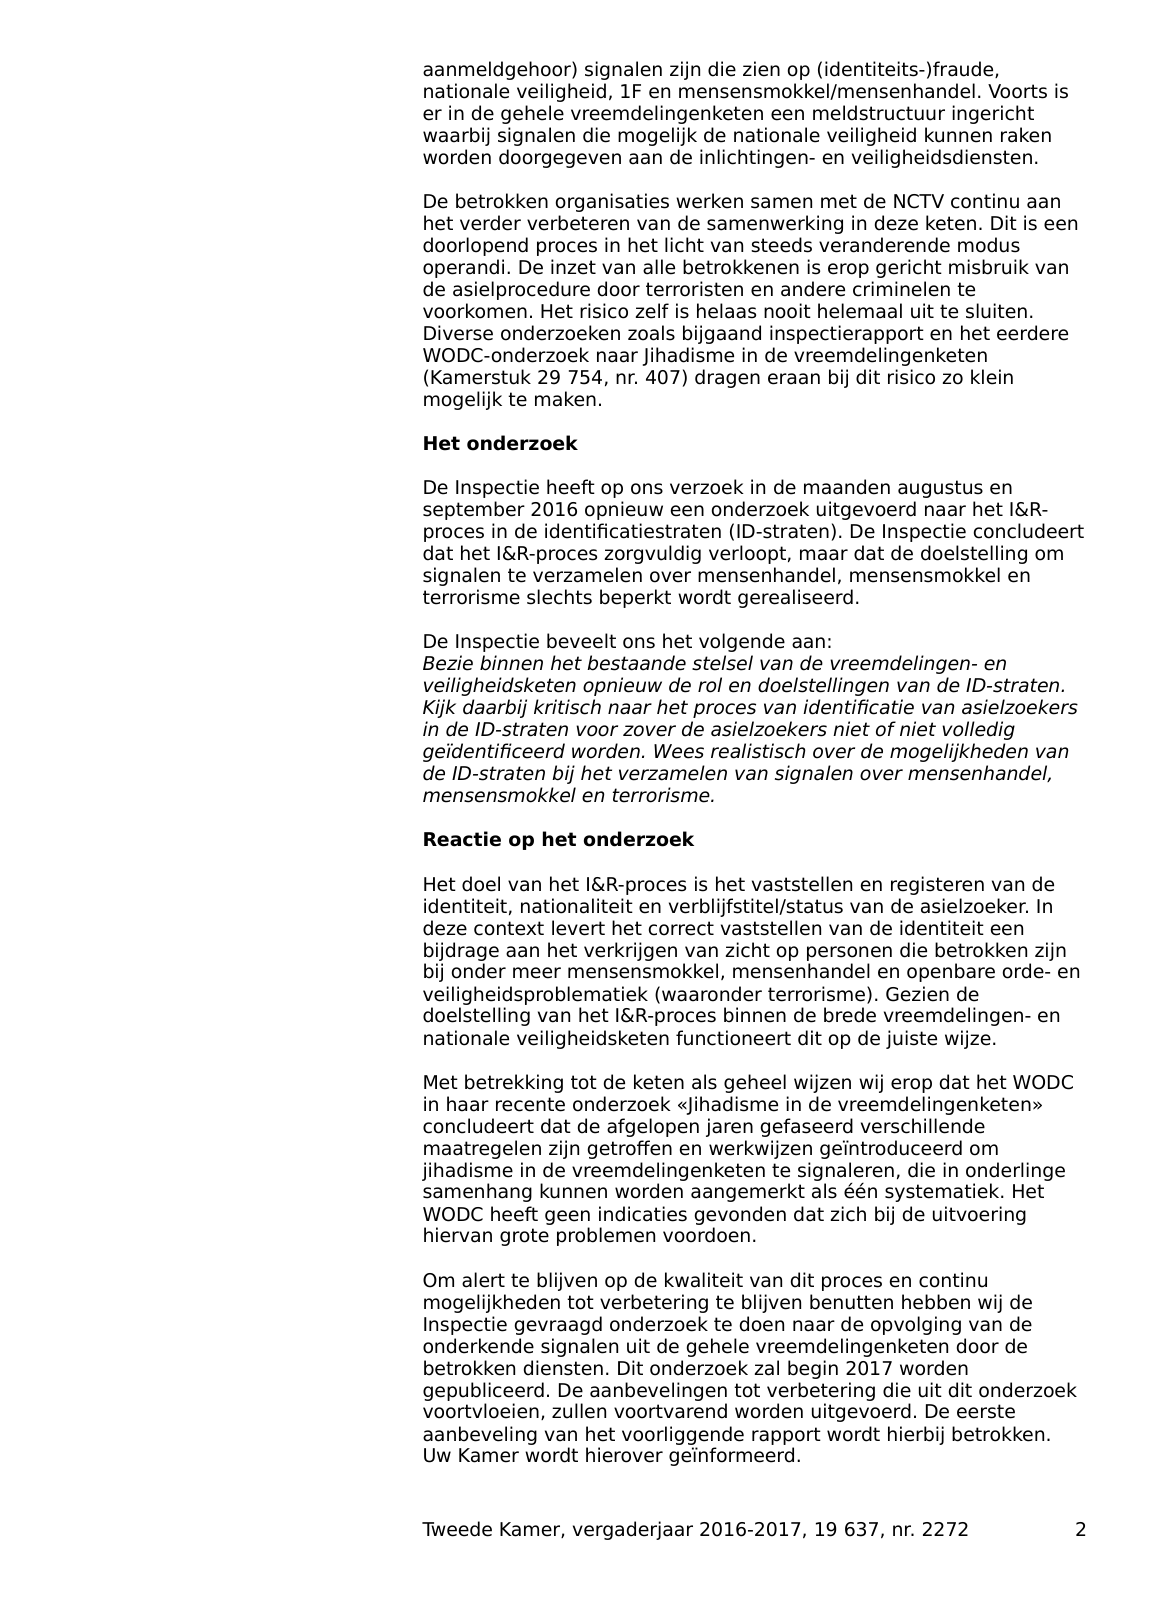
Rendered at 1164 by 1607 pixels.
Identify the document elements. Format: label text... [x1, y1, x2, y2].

text De betrokken organisaties werken samen met de NCTV continu aan het verder verbeteren van de samenwerking in deze keten. Dit is een doorlopend proces in het licht van steeds veranderende modus operandi. De inzet van alle betrokkenen is erop gericht misbruik van de asielprocedure door terroristen en andere criminelen te voorkomen. Het risico zelf is helaas nooit helemaal uit te sluiten. Diverse onderzoeken zoals bijgaand inspectierapport en het eerdere WODC-onderzoek naar Jihadisme in de vreemdelingenketen (Kamerstuk 29 754, nr. 407) dragen eraan bij dit risico zo klein mogelijk te maken. [422, 191, 1087, 411]
text Kijk daarbij kritisch naar het proces van identificatie van asielzoekers in de ID-straten voor zover de asielzoekers niet of niet volledig geïdentificeerd worden. Wees realistisch over de mogelijkheden van de ID-straten bij het verzamelen van signalen over mensenhandel, mensensmokkel en terrorisme. [422, 697, 1087, 807]
text De Inspectie beveelt ons het volgende aan: [422, 631, 1087, 653]
text De Inspectie heeft op ons verzoek in de maanden augustus en september 2016 opnieuw een onderzoek uitgevoerd naar het I&R-proces in de identificatiestraten (ID-straten). De Inspectie concludeert dat het I&R-proces zorgvuldig verloopt, maar dat de doelstelling om signalen te verzamelen over mensenhandel, mensensmokkel en terrorisme slechts beperkt wordt gerealiseerd. [422, 477, 1087, 609]
text Met betrekking tot de keten als geheel wijzen wij erop dat het WODC in haar recente onderzoek «Jihadisme in de vreemdelingenketen» concludeert dat de afgelopen jaren gefaseerd verschillende maatregelen zijn getroffen en werkwijzen geïntroduceerd om jihadisme in de vreemdelingenketen te signaleren, die in onderlinge samenhang kunnen worden aangemerkt als één systematiek. Het WODC heeft geen indicaties gevonden dat zich bij de uitvoering hiervan grote problemen voordoen. [422, 1072, 1087, 1247]
text Het doel van het I&R-proces is het vaststellen en registeren van de identiteit, nationaliteit en verblijfstitel/status van de asielzoeker. In deze context levert het correct vaststellen van de identiteit een bijdrage aan het verkrijgen van zicht op personen die betrokken zijn bij onder meer mensensmokkel, mensenhandel en openbare orde- en veiligheidsproblematiek (waaronder terrorisme). Gezien de doelstelling van het I&R-proces binnen de brede vreemdelingen- en nationale veiligheidsketen functioneert dit op de juiste wijze. [422, 873, 1087, 1049]
subtitle Het onderzoek [422, 433, 1087, 455]
text Om alert te blijven op de kwaliteit van dit proces en continu mogelijkheden tot verbetering te blijven benutten hebben wij de Inspectie gevraagd onderzoek te doen naar de opvolging van de onderkende signalen uit de gehele vreemdelingenketen door de betrokken diensten. Dit onderzoek zal begin 2017 worden gepubliceerd. De aanbevelingen tot verbetering die uit dit onderzoek voortvloeien, zullen voortvarend worden uitgevoerd. De eerste aanbeveling van het voorliggende rapport wordt hierbij betrokken. Uw Kamer wordt hierover geïnformeerd. [422, 1269, 1087, 1467]
subtitle Reactie op het onderzoek [422, 829, 1087, 851]
text Bezie binnen het bestaande stelsel van de vreemdelingen- en veiligheidsketen opnieuw de rol en doelstellingen van de ID-straten. [422, 653, 1087, 697]
text aanmeldgehoor) signalen zijn die zien op (identiteits-)fraude, nationale veiligheid, 1F en mensensmokkel/mensenhandel. Voorts is er in de gehele vreemdelingenketen een meldstructuur ingericht waarbij signalen die mogelijk de nationale veiligheid kunnen raken worden doorgegeven aan de inlichtingen- en veiligheidsdiensten. [422, 59, 1087, 169]
